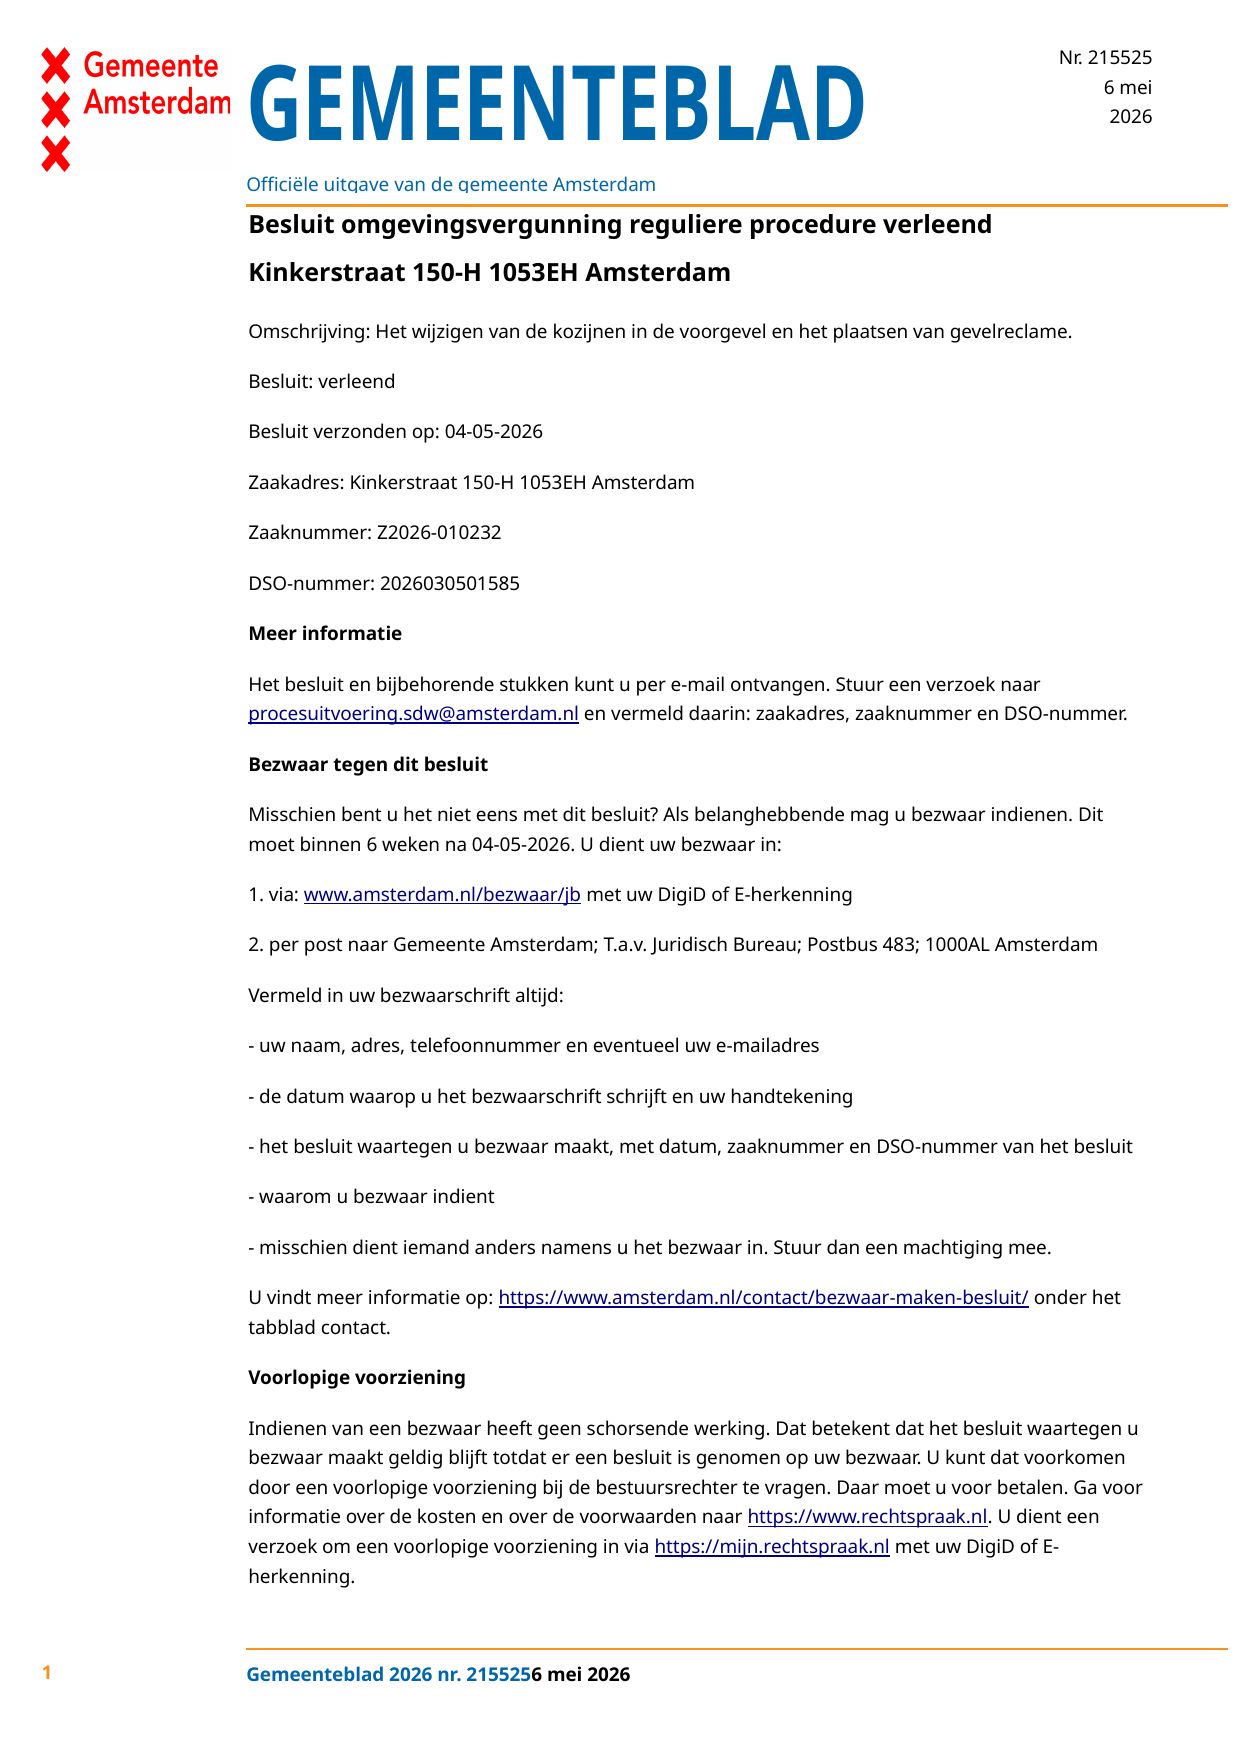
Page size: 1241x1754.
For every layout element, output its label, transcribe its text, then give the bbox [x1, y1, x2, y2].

text Meer informatie [248, 620, 1152, 646]
text 1. via: www.amsterdam.nl/bezwaar/jb met uw DigiD of E-herkenning [248, 881, 1152, 907]
text - misschien dient iemand anders namens u het bezwaar in. Stuur dan een machtiging mee. [248, 1234, 1152, 1260]
text Zaaknummer: Z2026-010232 [248, 519, 1152, 545]
text Vermeld in uw bezwaarschrift altijd: [248, 982, 1152, 1008]
text U vindt meer informatie op: https://www.amsterdam.nl/contact/bezwaar-maken-besluit/ onder het tabblad contact. [248, 1284, 1152, 1340]
text Het besluit en bijbehorende stukken kunt u per e-mail ontvangen. Stuur een verzoek naar procesuitvoering.sdw@amsterdam.nl en vermeld daarin: zaakadres, zaaknummer en DSO-nummer. [248, 671, 1152, 726]
text - het besluit waartegen u bezwaar maakt, met datum, zaaknummer en DSO-nummer van het besluit [248, 1133, 1152, 1159]
text Indienen van een bezwaar heeft geen schorsende werking. Dat betekent dat het besluit waartegen u bezwaar maakt geldig blijft totdat er een besluit is genomen op uw bezwaar. U kunt dat voorkomen door een voorlopige voorziening bij de bestuursrechter te vragen. Daar moet u voor betalen. Ga voor informatie over de kosten en over de voorwaarden naar https://www.rechtspraak.nl. U dient een verzoek om een voorlopige voorziening in via https://mijn.rechtspraak.nl met uw DigiD of E-herkenning. [248, 1415, 1152, 1589]
text Besluit verzonden op: 04-05-2026 [248, 419, 1152, 444]
text - de datum waarop u het bezwaarschrift schrijft en uw handtekening [248, 1083, 1152, 1109]
text Omschrijving: Het wijzigen van de kozijnen in de voorgevel en het plaatsen van gevelreclame. [248, 318, 1152, 344]
text Bezwaar tegen dit besluit [248, 751, 1152, 777]
text Besluit omgevingsvergunning reguliere procedure verleend Kinkerstraat 150-H 1053EH Amsterdam [248, 207, 1152, 288]
text Voorlopige voorziening [248, 1364, 1152, 1390]
text 2. per post naar Gemeente Amsterdam; T.a.v. Juridisch Bureau; Postbus 483; 1000AL Amsterdam [248, 932, 1152, 957]
text Zaakadres: Kinkerstraat 150-H 1053EH Amsterdam [248, 469, 1152, 495]
text - waarom u bezwaar indient [248, 1184, 1152, 1209]
text Misschien bent u het niet eens met dit besluit? Als belanghebbende mag u bezwaar indienen. Dit moet binnen 6 weken na 04-05-2026. U dient uw bezwaar in: [248, 801, 1152, 857]
text DSO-nummer: 2026030501585 [248, 570, 1152, 596]
text Besluit: verleend [248, 368, 1152, 394]
picture [41, 47, 231, 172]
text - uw naam, adres, telefoonnummer en eventueel uw e-mailadres [248, 1032, 1152, 1058]
